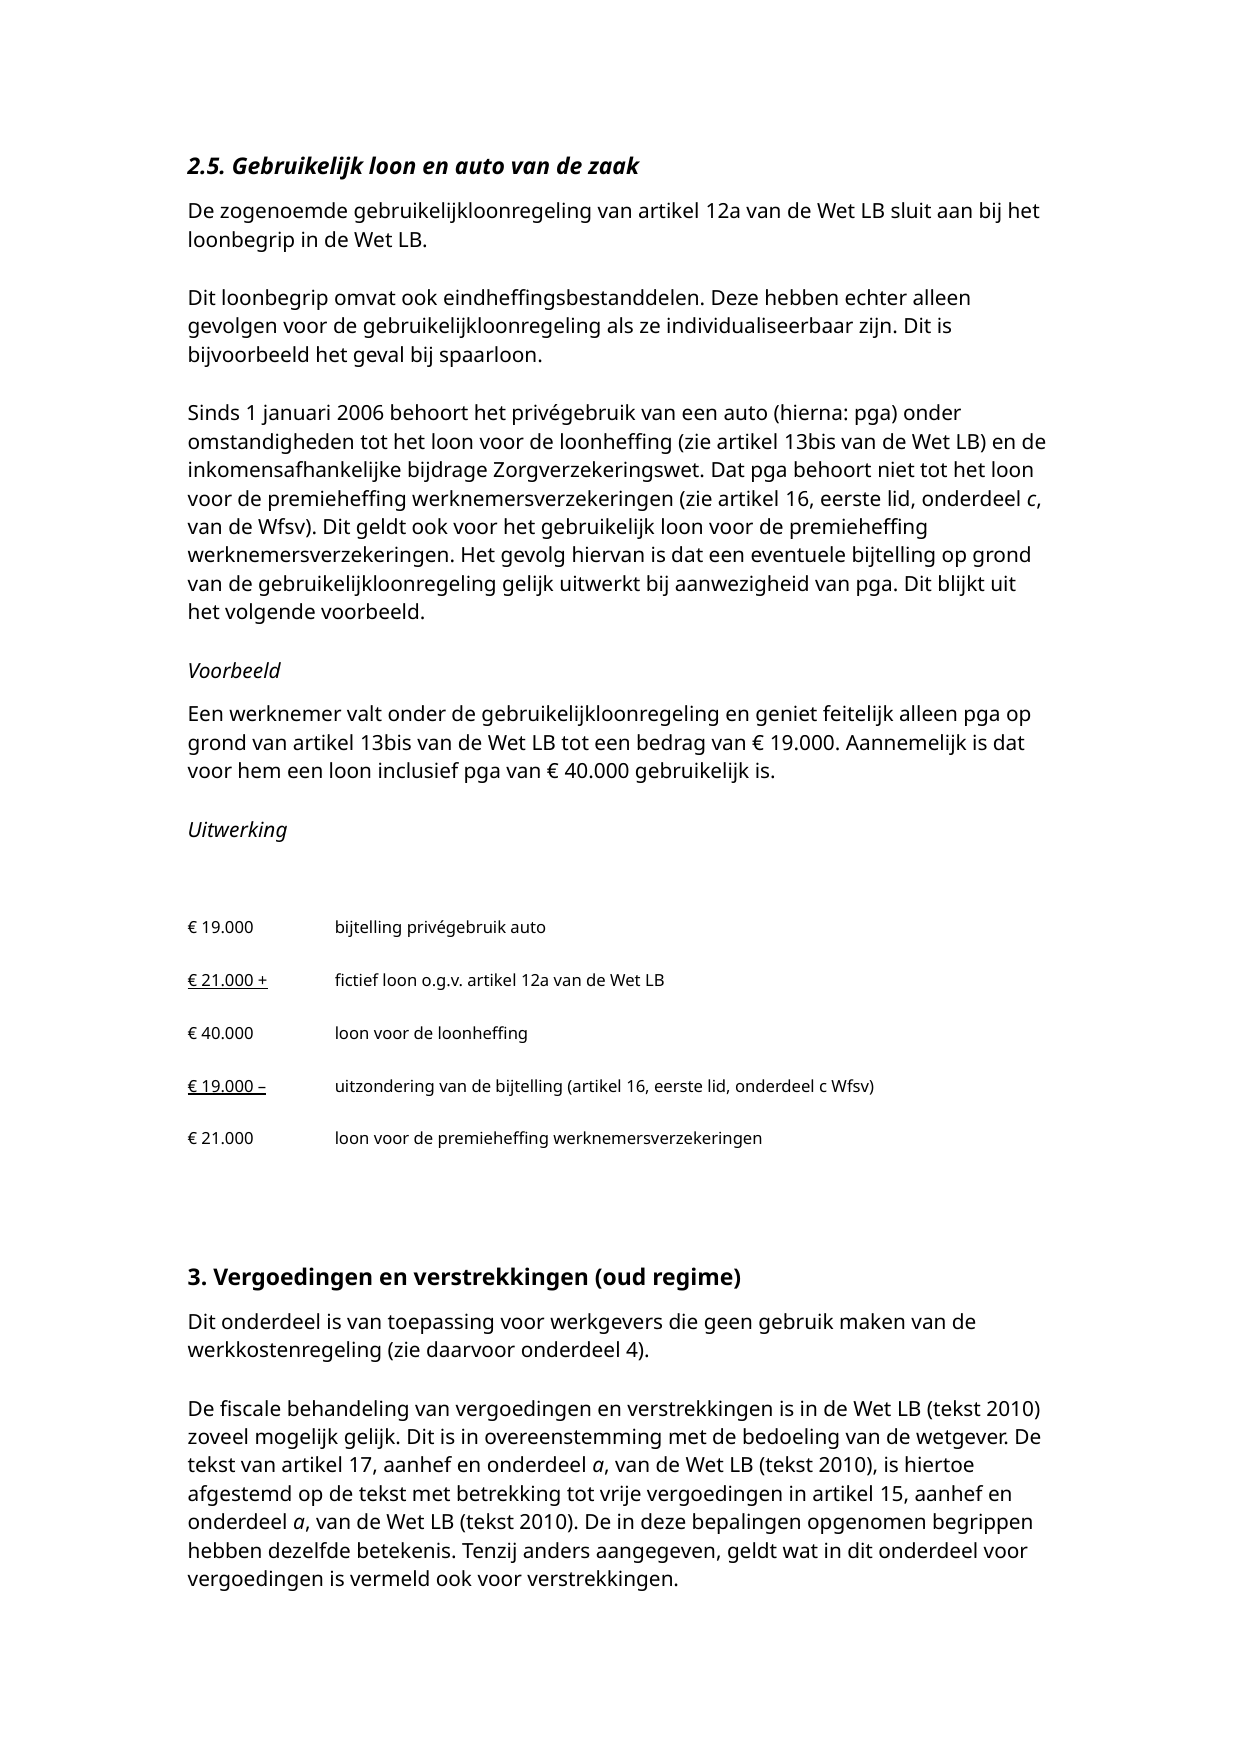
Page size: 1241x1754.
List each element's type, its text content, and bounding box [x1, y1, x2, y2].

text Dit onderdeel is van toepassing voor werkgevers die geen gebruik maken van de werkkostenregeling (zie daarvoor onderdeel 4). [187, 1307, 1053, 1364]
text Voorbeeld [187, 656, 1053, 684]
text De zogenoemde gebruikelijkloonregeling van artikel 12a van de Wet LB sluit aan bij het loonbegrip in de Wet LB. [187, 196, 1053, 253]
table_cell € 40.000 [188, 1021, 334, 1074]
text Uitwerking [187, 815, 1053, 843]
table_cell loon voor de loonheffing [335, 1021, 1053, 1074]
table_cell € 21.000 [188, 1127, 334, 1179]
table_header bijtelling privégebruik auto [335, 916, 1053, 969]
table_cell uitzondering van de bijtelling (artikel 16, eerste lid, onderdeel c Wfsv) [335, 1074, 1053, 1127]
subtitle 2.5. Gebruikelijk loon en auto van de zaak [187, 150, 1053, 181]
text De fiscale behandeling van vergoedingen en verstrekkingen is in de Wet LB (tekst 2010) zoveel mogelijk gelijk. Dit is in overeenstemming met de bedoeling van de wetgever. De tekst van artikel 17, aanhef en onderdeel a, van de Wet LB (tekst 2010), is hiertoe afgestemd op de tekst met betrekking tot vrije vergoedingen in artikel 15, aanhef en onderdeel a, van de Wet LB (tekst 2010). De in deze bepalingen opgenomen begrippen hebben dezelfde betekenis. Tenzij anders aangegeven, geldt wat in dit onderdeel voor vergoedingen is vermeld ook voor verstrekkingen. [187, 1394, 1053, 1593]
text Een werknemer valt onder de gebruikelijkloonregeling en geniet feitelijk alleen pga op grond van artikel 13bis van de Wet LB tot een bedrag van € 19.000. Aannemelijk is dat voor hem een loon inclusief pga van € 40.000 gebruikelijk is. [187, 699, 1053, 785]
table_cell fictief loon o.g.v. artikel 12a van de Wet LB [335, 969, 1053, 1021]
text Sinds 1 januari 2006 behoort het privégebruik van een auto (hierna: pga) onder omstandigheden tot het loon voor de loonheffing (zie artikel 13bis van de Wet LB) en de inkomensafhankelijke bijdrage Zorgverzekeringswet. Dat pga behoort niet tot het loon voor de premieheffing werknemersverzekeringen (zie artikel 16, eerste lid, onderdeel c, van de Wfsv). Dit geldt ook voor het gebruikelijk loon voor de premieheffing werknemersverzekeringen. Het gevolg hiervan is dat een eventuele bijtelling op grond van de gebruikelijkloonregeling gelijk uitwerkt bij aanwezigheid van pga. Dit blijkt uit het volgende voorbeeld. [187, 398, 1053, 626]
table_cell loon voor de premieheffing werknemersverzekeringen [335, 1127, 1053, 1179]
table_header € 19.000 [188, 916, 334, 969]
text Dit loonbegrip omvat ook eindheffingsbestanddelen. Deze hebben echter alleen gevolgen voor de gebruikelijkloonregeling als ze individualiseerbaar zijn. Dit is bijvoorbeeld het geval bij spaarloon. [187, 283, 1053, 368]
table_cell € 21.000 + [188, 969, 334, 1021]
table_cell € 19.000 – [188, 1074, 334, 1127]
subtitle 3. Vergoedingen en verstrekkingen (oud regime) [187, 1261, 1053, 1292]
